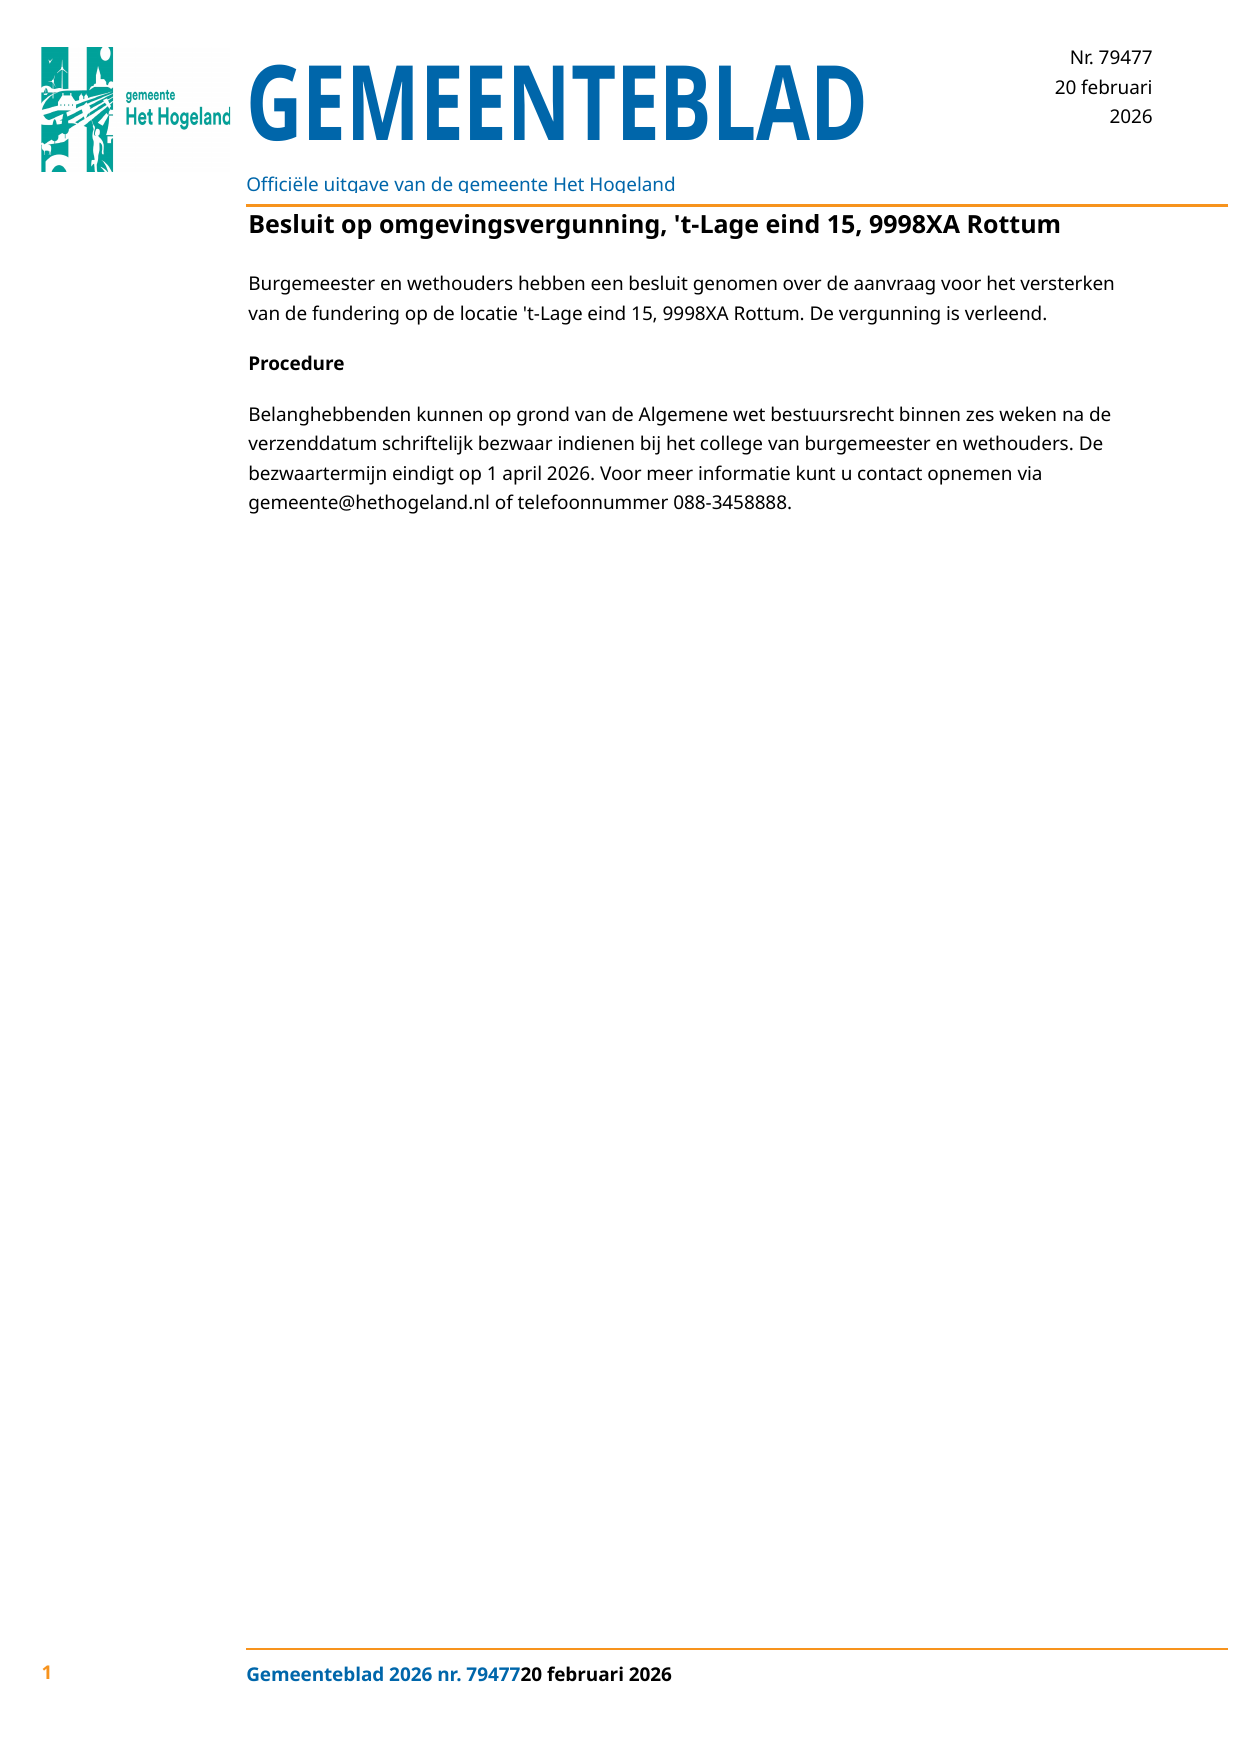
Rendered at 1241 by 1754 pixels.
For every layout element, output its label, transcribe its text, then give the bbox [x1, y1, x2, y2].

text Besluit op omgevingsvergunning, 't-Lage eind 15, 9998XA Rottum [248, 207, 1152, 241]
text Burgemeester en wethouders hebben een besluit genomen over de aanvraag voor het versterken van de fundering op de locatie 't-Lage eind 15, 9998XA Rottum. De vergunning is verleend. [248, 270, 1152, 326]
text Procedure [248, 350, 1152, 376]
picture [41, 47, 231, 172]
text Belanghebbenden kunnen op grond van de Algemene wet bestuursrecht binnen zes weken na de verzenddatum schriftelijk bezwaar indienen bij het college van burgemeester en wethouders. De bezwaartermijn eindigt op 1 april 2026. Voor meer informatie kunt u contact opnemen via gemeente@hethogeland.nl of telefoonnummer 088-3458888. [248, 401, 1152, 515]
